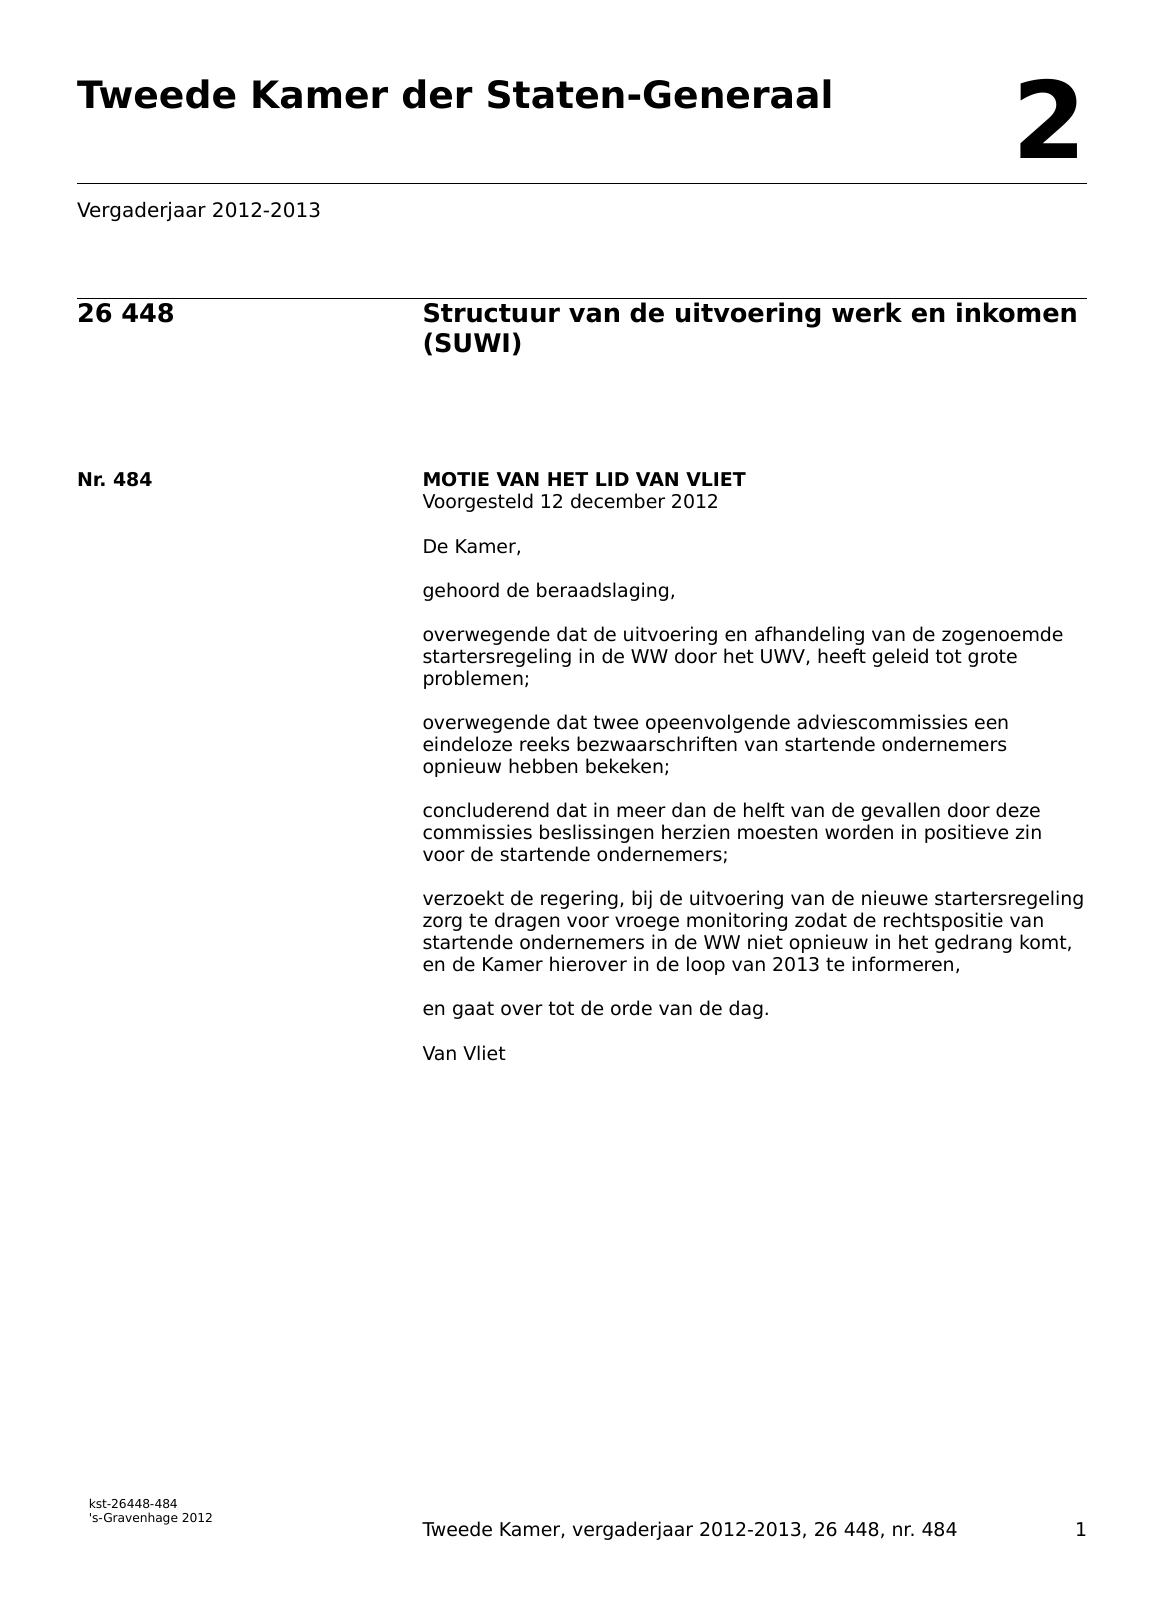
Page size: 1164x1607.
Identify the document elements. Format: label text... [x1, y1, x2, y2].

table_header Tweede Kamer der Staten-Generaal [77, 59, 886, 183]
text concluderend dat in meer dan de helft van de gevallen door deze commissies beslissingen herzien moesten worden in positieve zin voor de startende ondernemers; [422, 800, 1087, 866]
text overwegende dat de uitvoering en afhandeling van de zogenoemde startersregeling in de WW door het UWV, heeft geleid tot grote problemen; [422, 624, 1087, 690]
text kst-26448-484 [88, 1497, 323, 1511]
text Voorgesteld 12 december 2012 [422, 491, 1087, 513]
text verzoekt de regering, bij de uitvoering van de nieuwe startersregeling zorg te dragen voor vroege monitoring zodat de rechtspositie van startende ondernemers in de WW niet opnieuw in het gedrang komt, en de Kamer hierover in de loop van 2013 te informeren, [422, 888, 1087, 976]
text De Kamer, [422, 536, 1087, 557]
subtitle 26 448 Structuur van de uitvoering werk en inkomen (SUWI) [77, 299, 1087, 358]
text gehoord de beraadslaging, [422, 580, 1087, 602]
text overwegende dat twee opeenvolgende adviescommissies een eindeloze reeks bezwaarschriften van startende ondernemers opnieuw hebben bekeken; [422, 712, 1087, 778]
subtitle Nr. 484 MOTIE VAN HET LID VAN VLIET [77, 469, 1087, 491]
text 's-Gravenhage 2012 [88, 1511, 323, 1525]
table_cell Vergaderjaar 2012-2013 [77, 184, 1087, 298]
table_header 2 [886, 59, 1087, 183]
text Van Vliet [422, 1042, 1087, 1064]
text en gaat over tot de orde van de dag. [422, 998, 1087, 1020]
